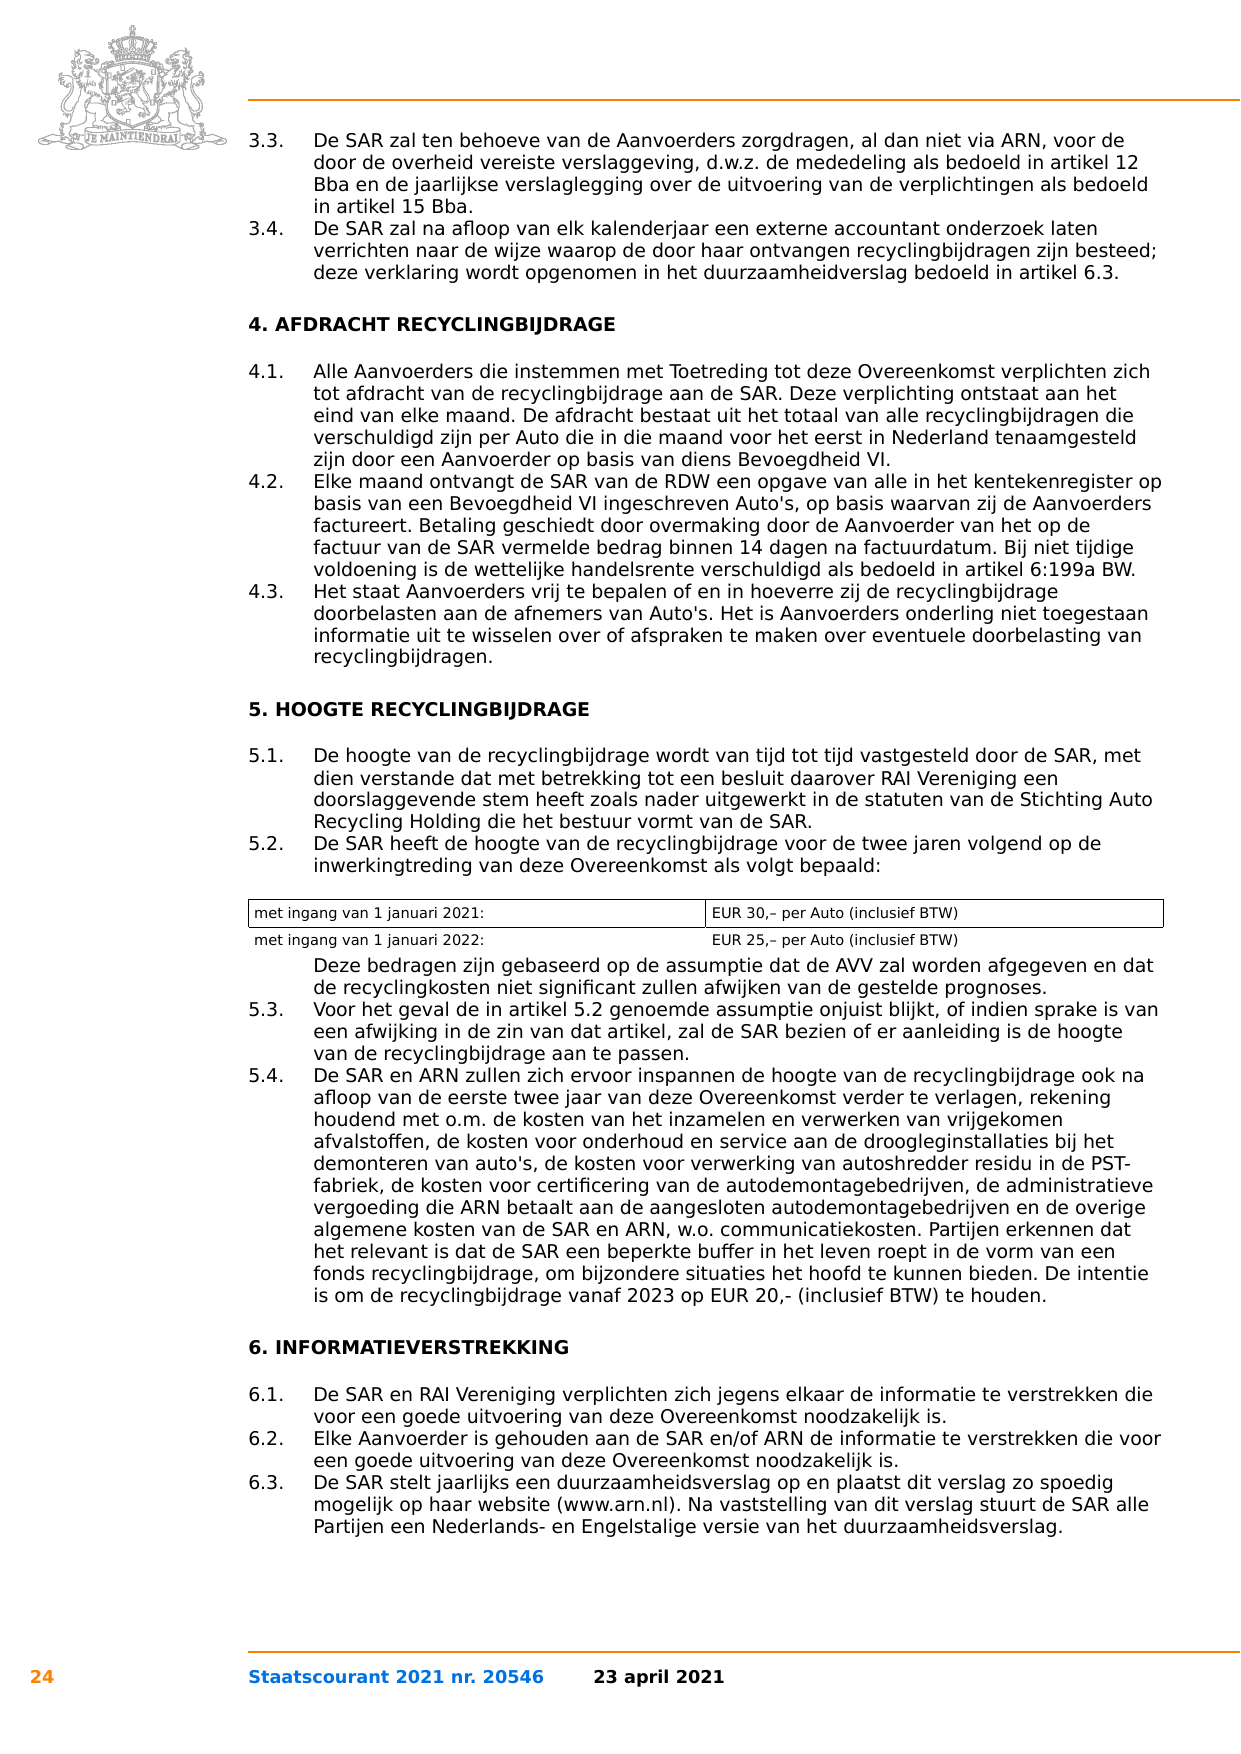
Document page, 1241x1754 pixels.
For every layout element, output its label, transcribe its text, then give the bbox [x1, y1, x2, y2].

table_cell EUR 25,– per Auto (inclusief BTW) [706, 928, 1163, 954]
text Deze bedragen zijn gebaseerd op de assumptie dat de AVV zal worden afgegeven en dat de recyclingkosten niet significant zullen afwijken van de gestelde prognoses. [313, 955, 1163, 999]
text 3.4. De SAR zal na afloop van elk kalenderjaar een externe accountant onderzoek laten verrichten naar de wijze waarop de door haar ontvangen recyclingbijdragen zijn besteed; deze verklaring wordt opgenomen in het duurzaamheidverslag bedoeld in artikel 6.3. [248, 218, 1163, 284]
text 4.2. Elke maand ontvangt de SAR van de RDW een opgave van alle in het kentekenregister op basis van een Bevoegdheid VI ingeschreven Auto's, op basis waarvan zij de Aanvoerders factureert. Betaling geschiedt door overmaking door de Aanvoerder van het op de factuur van de SAR vermelde bedrag binnen 14 dagen na factuurdatum. Bij niet tijdige voldoening is de wettelijke handelsrente verschuldigd als bedoeld in artikel 6:199a BW. [248, 471, 1163, 581]
picture [38, 25, 227, 150]
text 5.1. De hoogte van de recyclingbijdrage wordt van tijd tot tijd vastgesteld door de SAR, met dien verstande dat met betrekking tot een besluit daarover RAI Vereniging een doorslaggevende stem heeft zoals nader uitgewerkt in de statuten van de Stichting Auto Recycling Holding die het bestuur vormt van de SAR. [248, 745, 1163, 833]
text 5.3. Voor het geval de in artikel 5.2 genoemde assumptie onjuist blijkt, of indien sprake is van een afwijking in de zin van dat artikel, zal de SAR bezien of er aanleiding is de hoogte van de recyclingbijdrage aan te passen. [248, 999, 1163, 1065]
subtitle 6. INFORMATIEVERSTREKKING [248, 1337, 1163, 1359]
text 6.1. De SAR en RAI Vereniging verplichten zich jegens elkaar de informatie te verstrekken die voor een goede uitvoering van deze Overeenkomst noodzakelijk is. [248, 1384, 1163, 1428]
subtitle 5. HOOGTE RECYCLINGBIJDRAGE [248, 698, 1163, 720]
text 3.3. De SAR zal ten behoeve van de Aanvoerders zorgdragen, al dan niet via ARN, voor de door de overheid vereiste verslaggeving, d.w.z. de mededeling als bedoeld in artikel 12 Bba en de jaarlijkse verslaglegging over de uitvoering van de verplichtingen als bedoeld in artikel 15 Bba. [248, 130, 1163, 218]
table_header met ingang van 1 januari 2021: [249, 900, 705, 927]
text 4.3. Het staat Aanvoerders vrij te bepalen of en in hoeverre zij de recyclingbijdrage doorbelasten aan de afnemers van Auto's. Het is Aanvoerders onderling niet toegestaan informatie uit te wisselen over of afspraken te maken over eventuele doorbelasting van recyclingbijdragen. [248, 581, 1163, 668]
table_header EUR 30,– per Auto (inclusief BTW) [706, 900, 1163, 927]
subtitle 4. AFDRACHT RECYCLINGBIJDRAGE [248, 314, 1163, 336]
text 5.4. De SAR en ARN zullen zich ervoor inspannen de hoogte van de recyclingbijdrage ook na afloop van de eerste twee jaar van deze Overeenkomst verder te verlagen, rekening houdend met o.m. de kosten van het inzamelen en verwerken van vrijgekomen afvalstoffen, de kosten voor onderhoud en service aan de droogleginstallaties bij het demonteren van auto's, de kosten voor verwerking van autoshredder residu in de PST-fabriek, de kosten voor certificering van de autodemontagebedrijven, de administratieve vergoeding die ARN betaalt aan de aangesloten autodemontagebedrijven en de overige algemene kosten van de SAR en ARN, w.o. communicatiekosten. Partijen erkennen dat het relevant is dat de SAR een beperkte buffer in het leven roept in de vorm van een fonds recyclingbijdrage, om bijzondere situaties het hoofd te kunnen bieden. De intentie is om de recyclingbijdrage vanaf 2023 op EUR 20,- (inclusief BTW) te houden. [248, 1065, 1163, 1307]
table_cell met ingang van 1 januari 2022: [249, 928, 705, 954]
text 6.2. Elke Aanvoerder is gehouden aan de SAR en/of ARN de informatie te verstrekken die voor een goede uitvoering van deze Overeenkomst noodzakelijk is. [248, 1428, 1163, 1472]
text 4.1. Alle Aanvoerders die instemmen met Toetreding tot deze Overeenkomst verplichten zich tot afdracht van de recyclingbijdrage aan de SAR. Deze verplichting ontstaat aan het eind van elke maand. De afdracht bestaat uit het totaal van alle recyclingbijdragen die verschuldigd zijn per Auto die in die maand voor het eerst in Nederland tenaamgesteld zijn door een Aanvoerder op basis van diens Bevoegdheid VI. [248, 361, 1163, 471]
text 6.3. De SAR stelt jaarlijks een duurzaamheidsverslag op en plaatst dit verslag zo spoedig mogelijk op haar website (www.arn.nl). Na vaststelling van dit verslag stuurt de SAR alle Partijen een Nederlands- en Engelstalige versie van het duurzaamheidsverslag. [248, 1472, 1163, 1537]
text 5.2. De SAR heeft de hoogte van de recyclingbijdrage voor de twee jaren volgend op de inwerkingtreding van deze Overeenkomst als volgt bepaald: [248, 833, 1163, 877]
